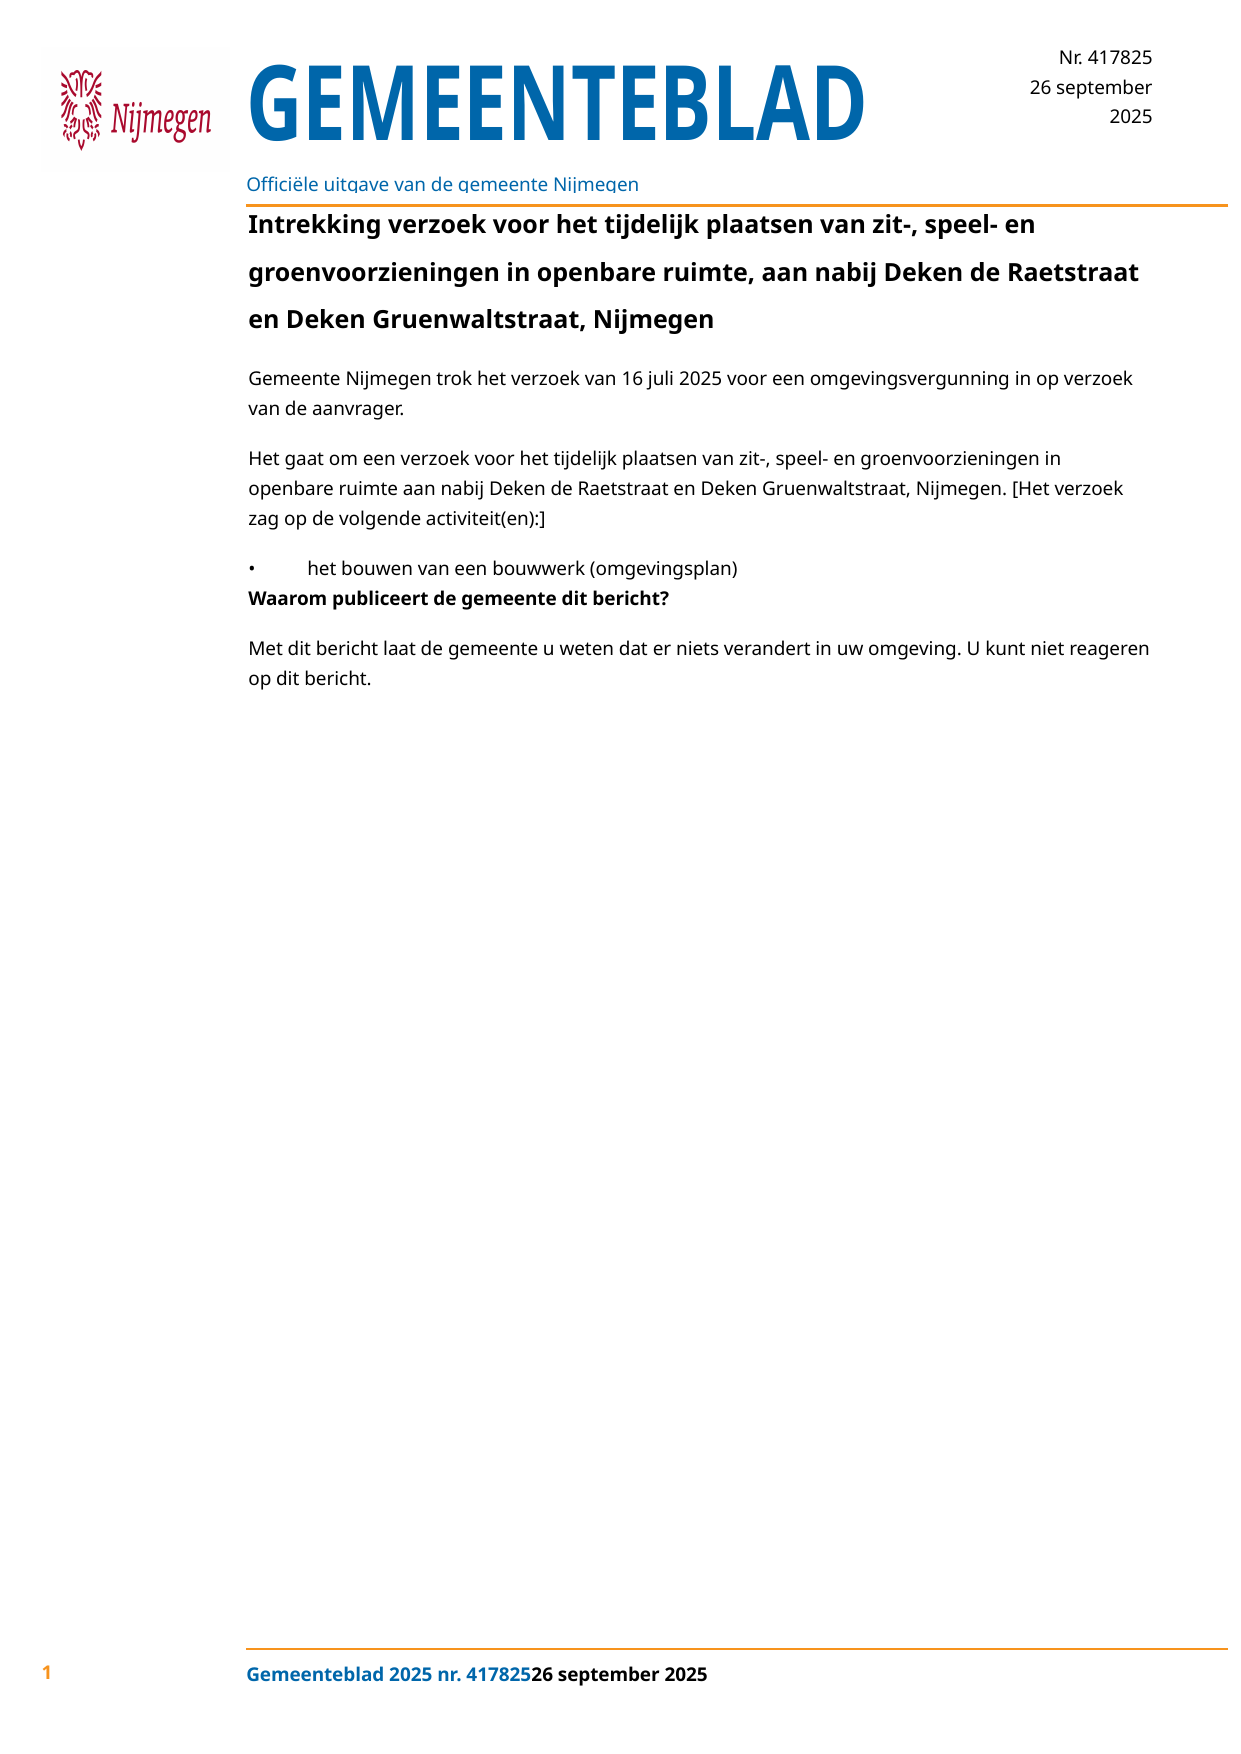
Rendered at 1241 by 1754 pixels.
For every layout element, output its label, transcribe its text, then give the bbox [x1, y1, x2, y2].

text Waarom publiceert de gemeente dit bericht? [248, 585, 1152, 610]
picture [41, 47, 231, 172]
text Het gaat om een verzoek voor het tijdelijk plaatsen van zit-, speel- en groenvoorzieningen in openbare ruimte aan nabij Deken de Raetstraat en Deken Gruenwaltstraat, Nijmegen. [Het verzoek zag op de volgende activiteit(en):] [248, 446, 1152, 530]
text Gemeente Nijmegen trok het verzoek van 16 juli 2025 voor een omgevingsvergunning in op verzoek van de aanvrager. [248, 366, 1152, 421]
text Intrekking verzoek voor het tijdelijk plaatsen van zit-, speel- en groenvoorzieningen in openbare ruimte, aan nabij Deken de Raetstraat en Deken Gruenwaltstraat, Nijmegen [248, 207, 1152, 336]
text Met dit bericht laat de gemeente u weten dat er niets verandert in uw omgeving. U kunt niet reageren op dit bericht. [248, 635, 1152, 690]
list het bouwen van een bouwwerk (omgevingsplan) [248, 555, 1152, 581]
